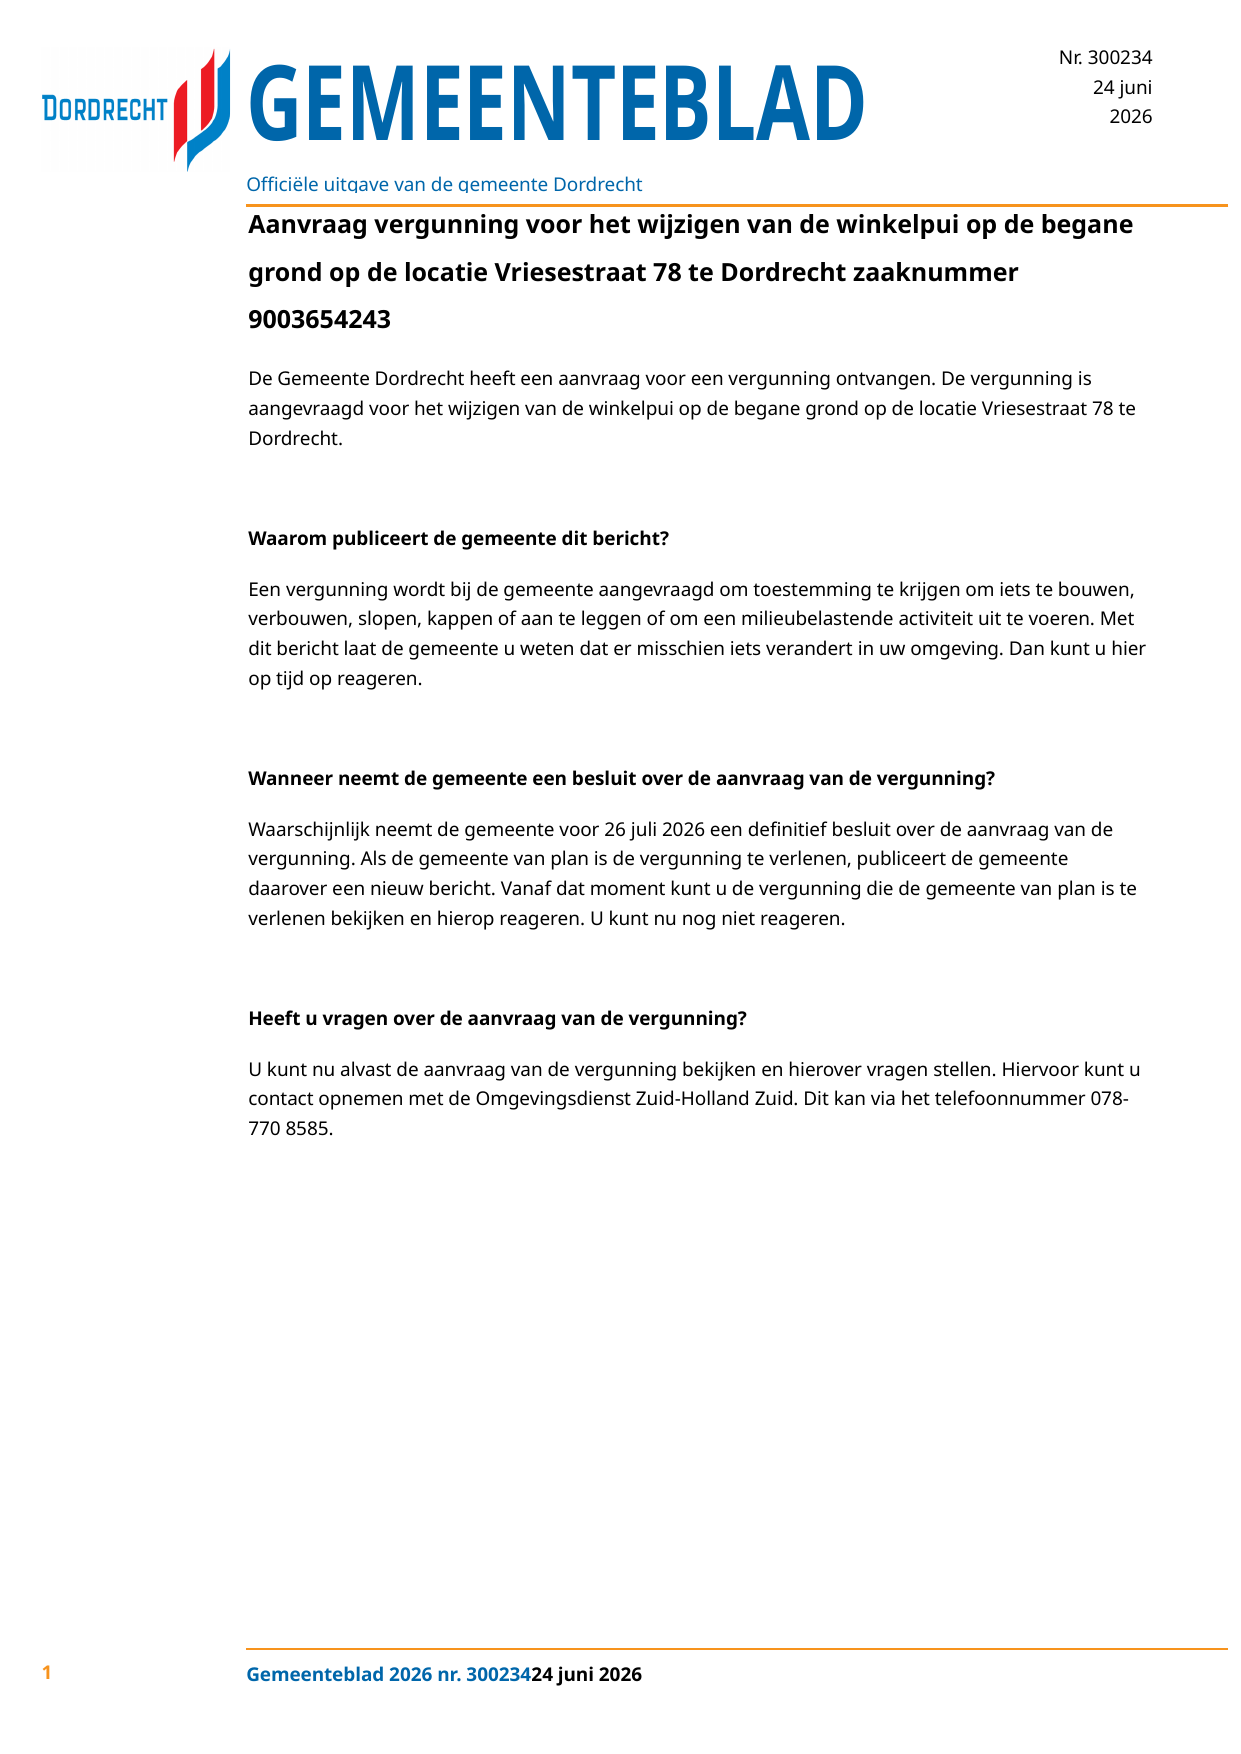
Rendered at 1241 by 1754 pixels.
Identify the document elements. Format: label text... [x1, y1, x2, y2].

text Heeft u vragen over de aanvraag van de vergunning? [248, 1006, 1152, 1031]
text De Gemeente Dordrecht heeft een aanvraag voor een vergunning ontvangen. De vergunning is aangevraagd voor het wijzigen van de winkelpui op de begane grond op de locatie Vriesestraat 78 te Dordrecht. [248, 366, 1152, 450]
picture [41, 47, 231, 172]
text Aanvraag vergunning voor het wijzigen van de winkelpui op de begane grond op de locatie Vriesestraat 78 te Dordrecht zaaknummer 9003654243 [248, 207, 1152, 336]
text Waarschijnlijk neemt de gemeente voor 26 juli 2026 een definitief besluit over de aanvraag van de vergunning. Als de gemeente van plan is de vergunning te verlenen, publiceert de gemeente daarover een nieuw bericht. Vanaf dat moment kunt u de vergunning die de gemeente van plan is te verlenen bekijken en hierop reageren. U kunt nu nog niet reageren. [248, 816, 1152, 930]
text U kunt nu alvast de aanvraag van de vergunning bekijken en hierover vragen stellen. Hiervoor kunt u contact opnemen met de Omgevingsdienst Zuid-Holland Zuid. Dit kan via het telefoonnummer 078-770 8585. [248, 1056, 1152, 1141]
text Waarom publiceert de gemeente dit bericht? [248, 526, 1152, 551]
text Een vergunning wordt bij de gemeente aangevraagd om toestemming te krijgen om iets te bouwen, verbouwen, slopen, kappen of aan te leggen of om een milieubelastende activiteit uit te voeren. Met dit bericht laat de gemeente u weten dat er misschien iets verandert in uw omgeving. Dan kunt u hier op tijd op reageren. [248, 576, 1152, 690]
text Wanneer neemt de gemeente een besluit over de aanvraag van de vergunning? [248, 766, 1152, 791]
